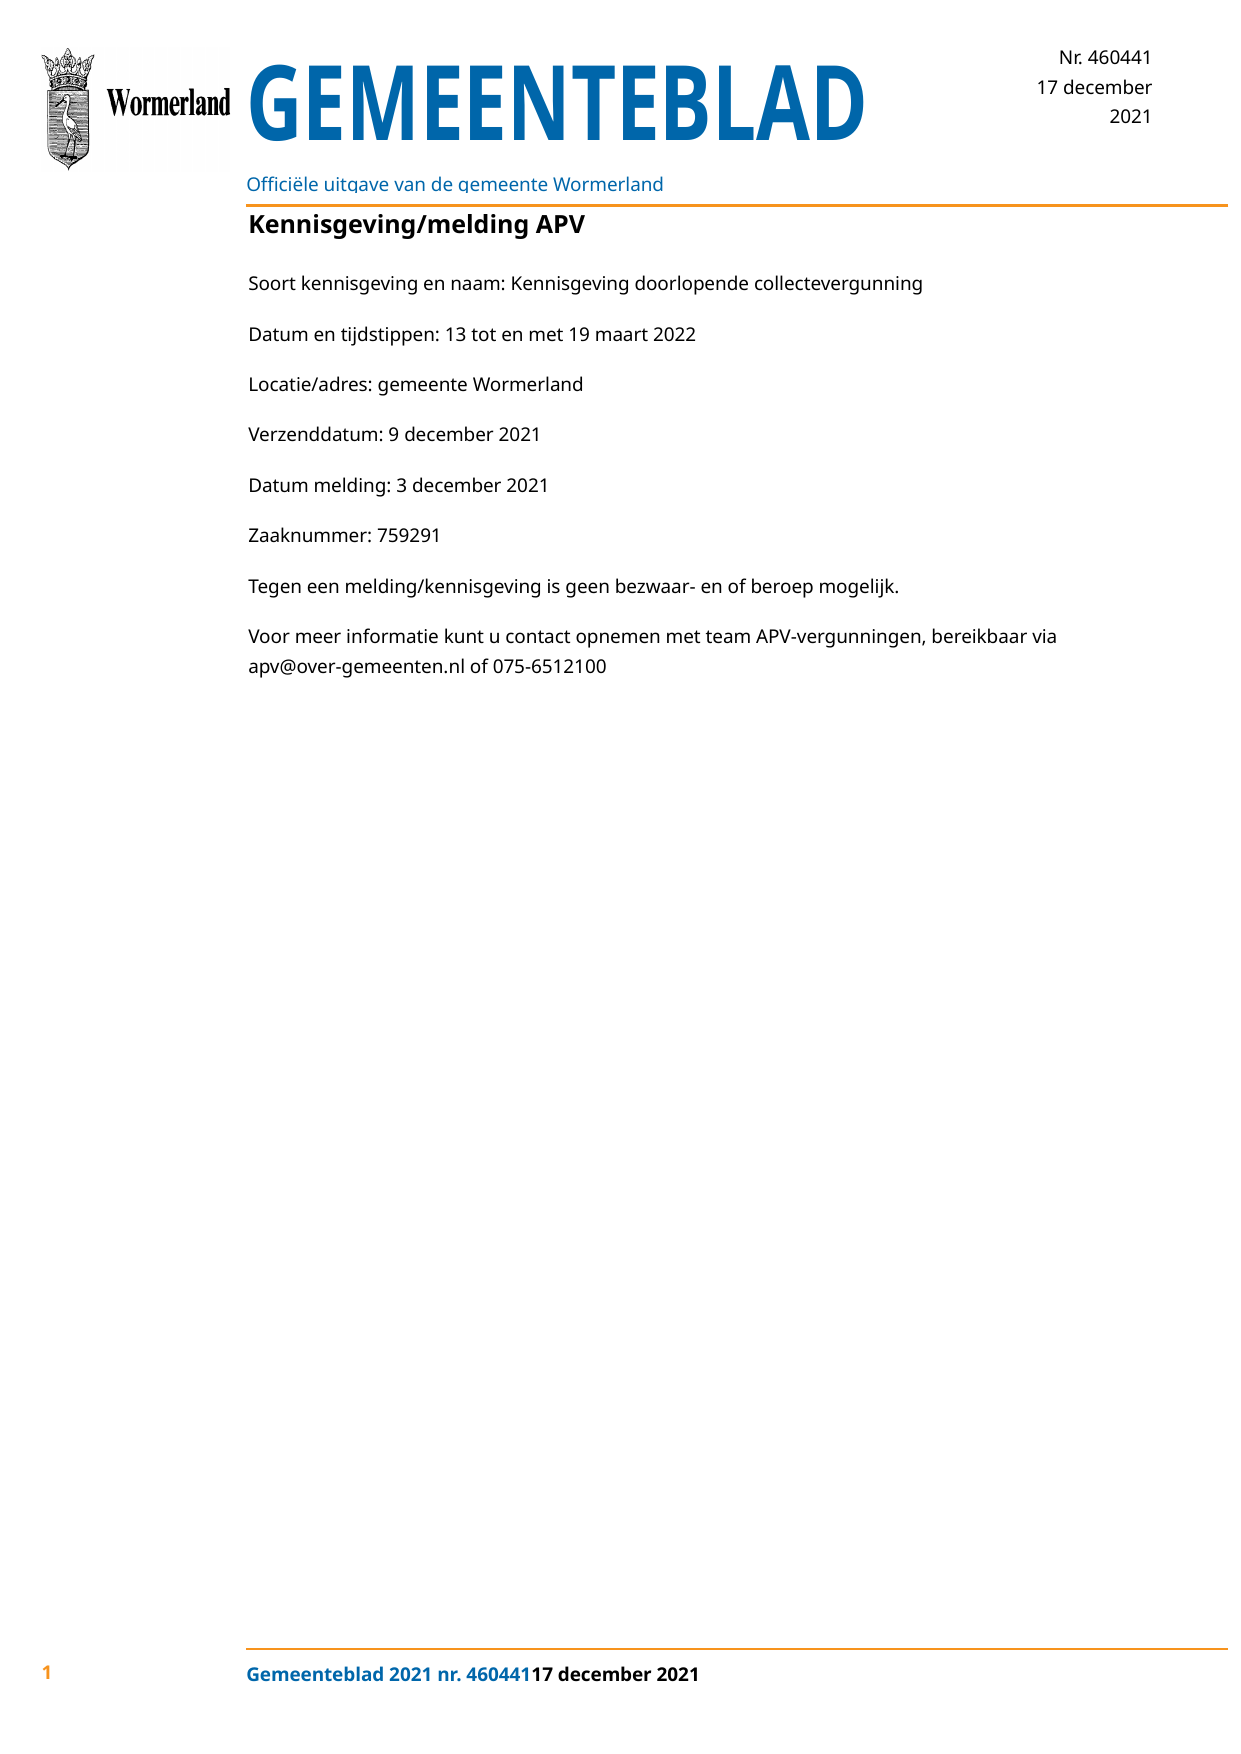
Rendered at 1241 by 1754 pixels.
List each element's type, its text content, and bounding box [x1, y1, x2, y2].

text Soort kennisgeving en naam: Kennisgeving doorlopende collectevergunning [248, 270, 1152, 296]
text Datum melding: 3 december 2021 [248, 472, 1152, 498]
text Datum en tijdstippen: 13 tot en met 19 maart 2022 [248, 321, 1152, 346]
text Locatie/adres: gemeente Wormerland [248, 371, 1152, 397]
text Zaaknummer: 759291 [248, 522, 1152, 548]
text Verzenddatum: 9 december 2021 [248, 422, 1152, 447]
text Kennisgeving/melding APV [248, 207, 1152, 241]
text Tegen een melding/kennisgeving is geen bezwaar- en of beroep mogelijk. [248, 573, 1152, 598]
picture [41, 47, 231, 172]
text Voor meer informatie kunt u contact opnemen met team APV-vergunningen, bereikbaar via apv@over-gemeenten.nl of 075-6512100 [248, 623, 1152, 678]
